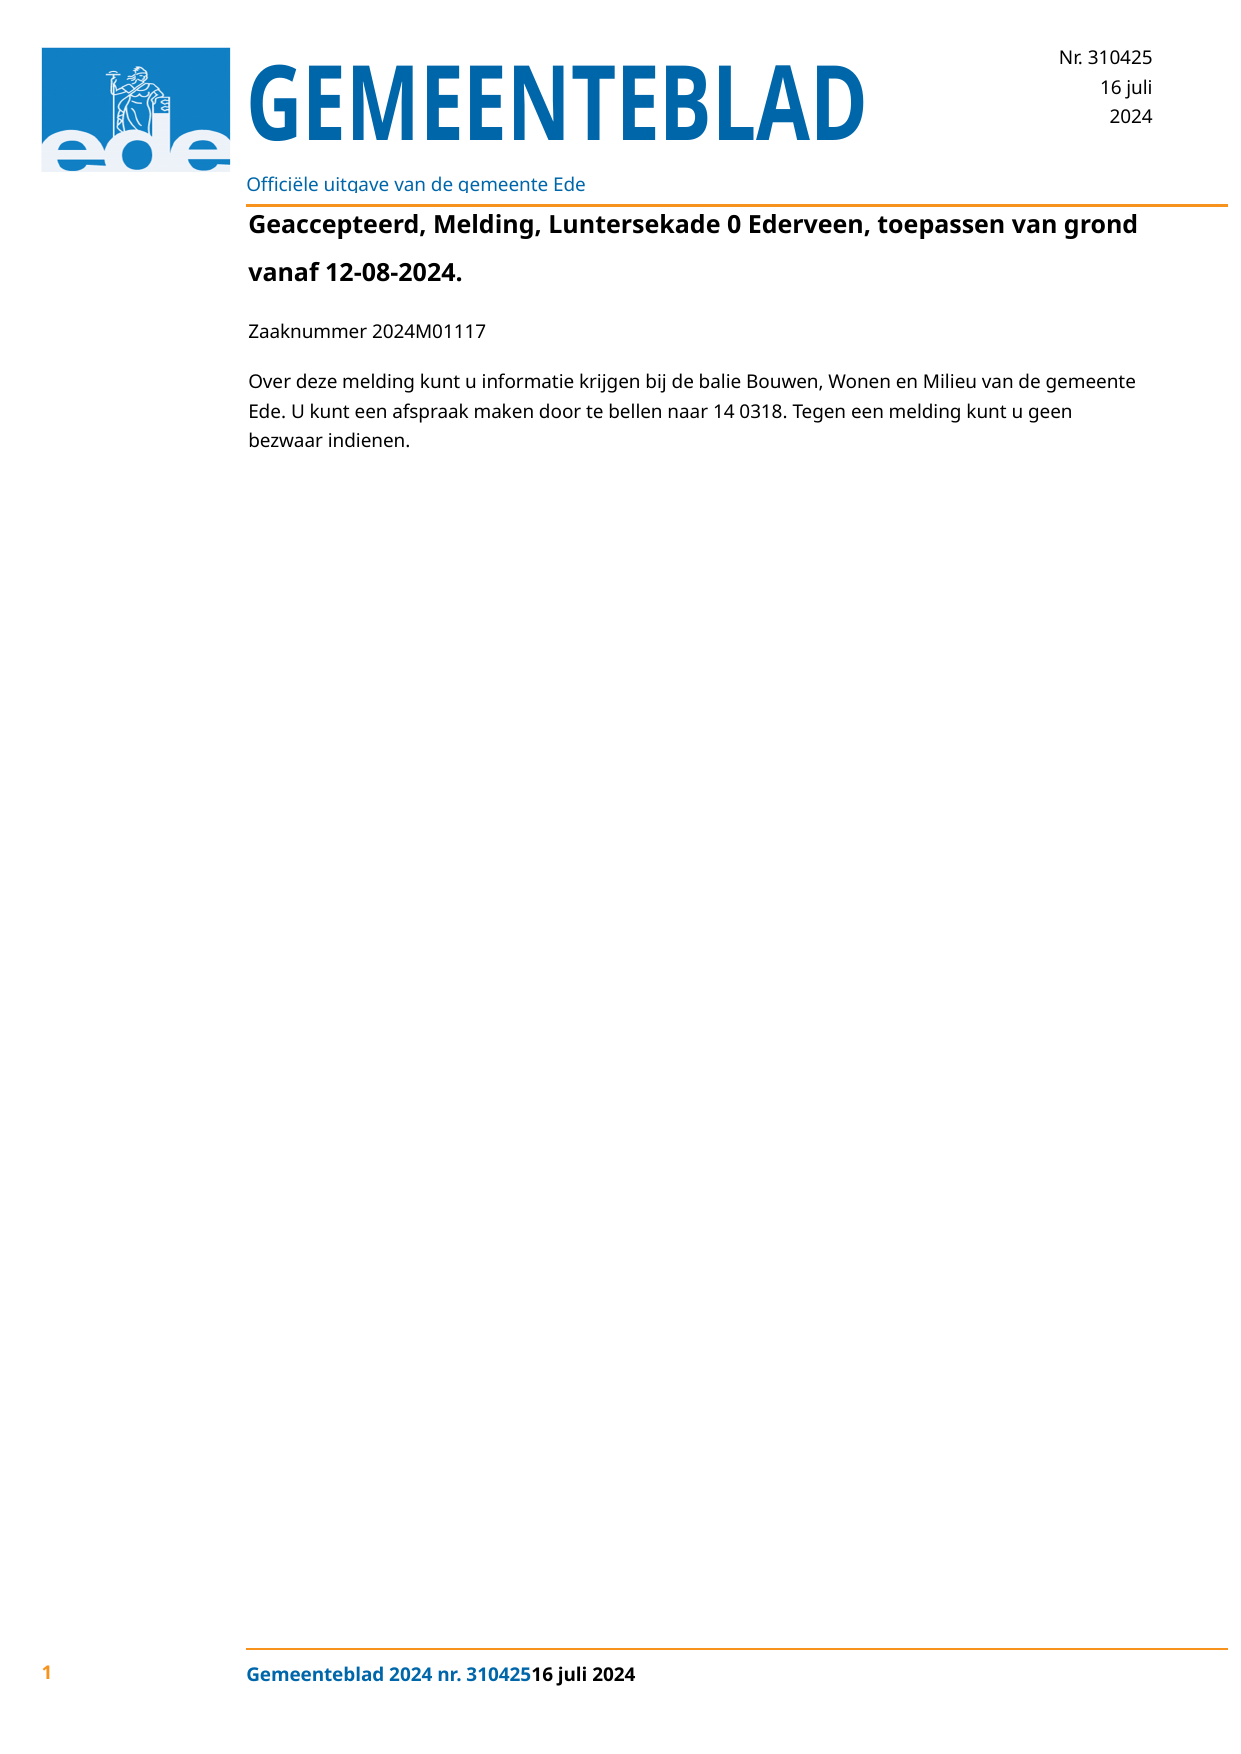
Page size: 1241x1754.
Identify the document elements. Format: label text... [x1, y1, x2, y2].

picture [41, 47, 231, 172]
text Over deze melding kunt u informatie krijgen bij de balie Bouwen, Wonen en Milieu van de gemeente Ede. U kunt een afspraak maken door te bellen naar 14 0318. Tegen een melding kunt u geen bezwaar indienen. [248, 368, 1152, 453]
text Geaccepteerd, Melding, Luntersekade 0 Ederveen, toepassen van grond vanaf 12-08-2024. [248, 207, 1152, 288]
text Zaaknummer 2024M01117 [248, 318, 1152, 344]
